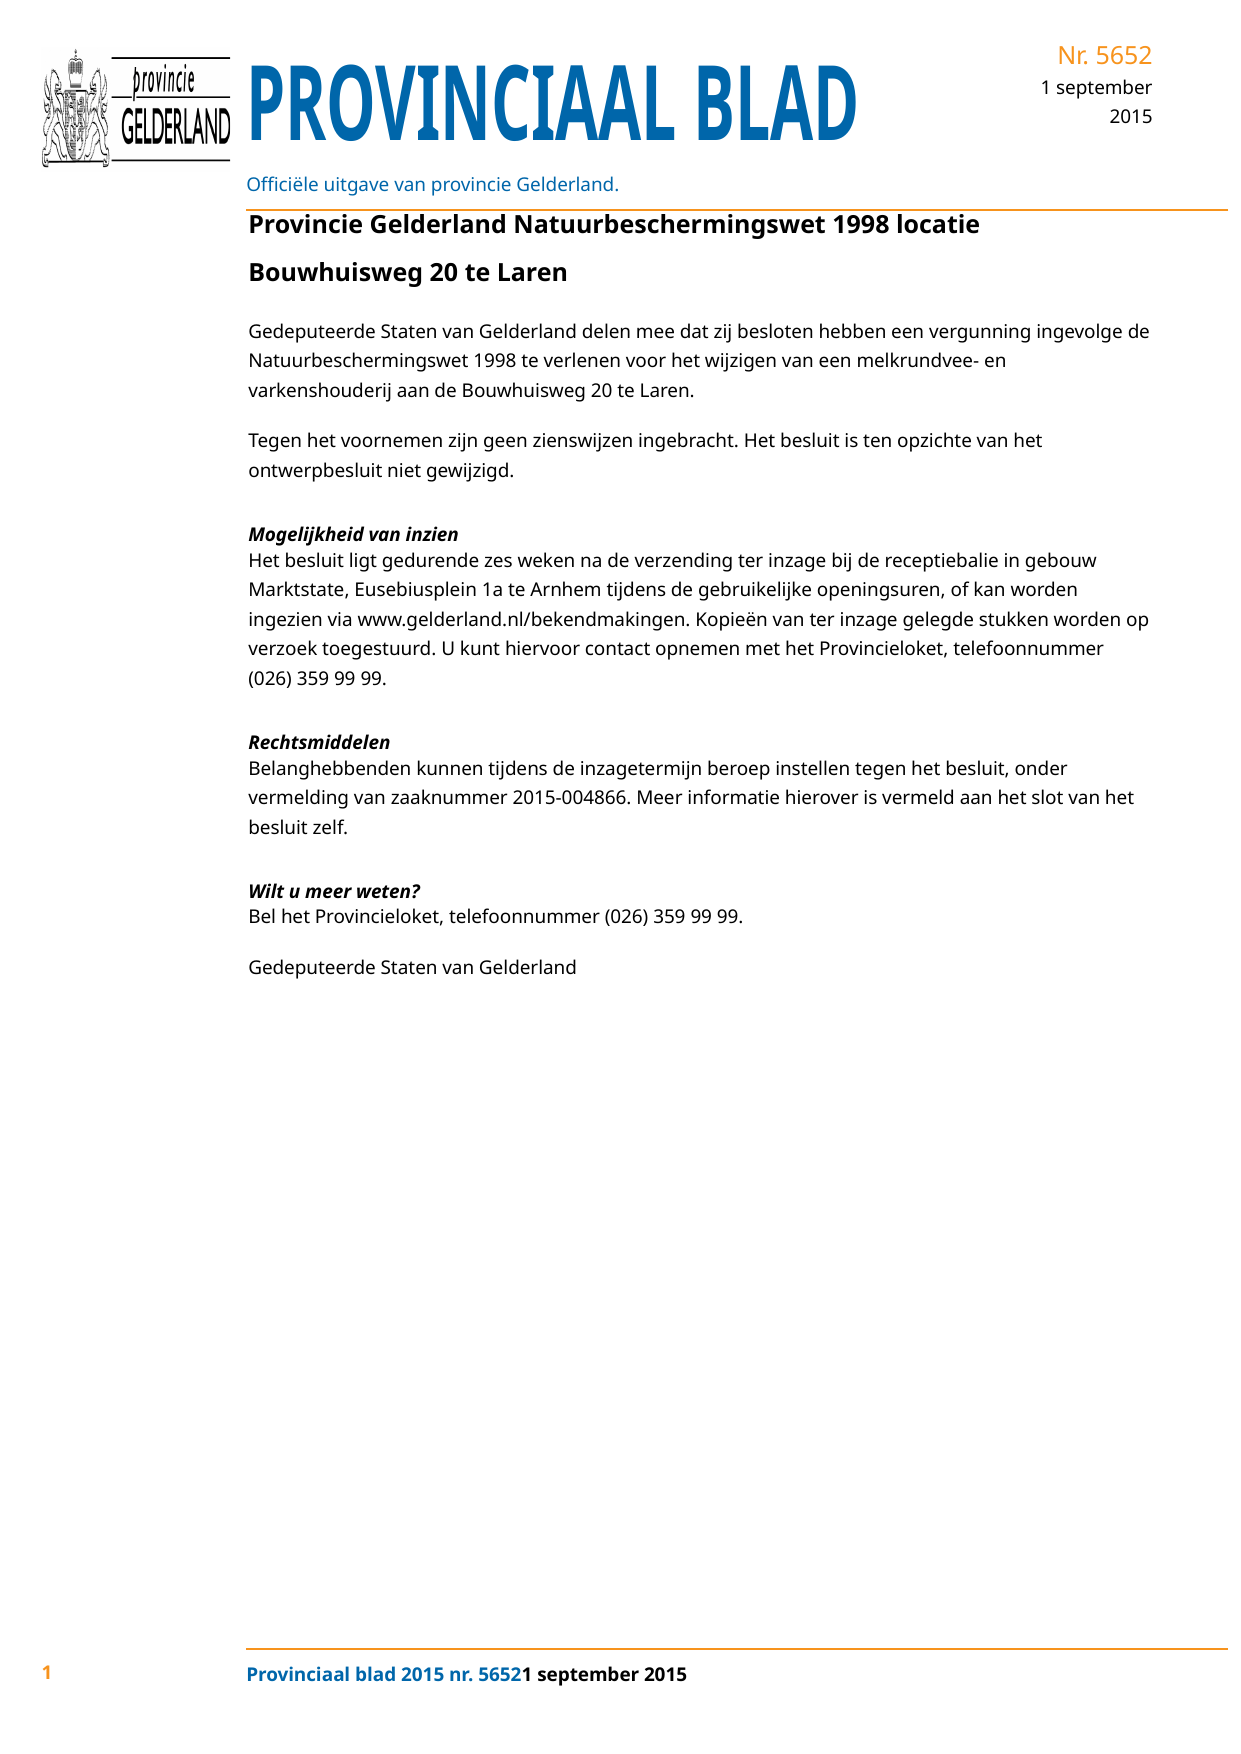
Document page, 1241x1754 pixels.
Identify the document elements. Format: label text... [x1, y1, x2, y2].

text Rechtsmiddelen [248, 729, 1152, 755]
picture [41, 47, 231, 172]
text Belanghebbenden kunnen tijdens de inzagetermijn beroep instellen tegen het besluit, onder vermelding van zaaknummer 2015-004866. Meer informatie hierover is vermeld aan het slot van het besluit zelf. [248, 755, 1152, 840]
text Wilt u meer weten? [248, 878, 1152, 904]
text Mogelijkheid van inzien [248, 521, 1152, 547]
text Het besluit ligt gedurende zes weken na de verzending ter inzage bij de receptiebalie in gebouw Marktstate, Eusebiusplein 1a te Arnhem tijdens de gebruikelijke openingsuren, of kan worden ingezien via www.gelderland.nl/bekendmakingen. Kopieën van ter inzage gelegde stukken worden op verzoek toegestuurd. U kunt hiervoor contact opnemen met het Provincieloket, telefoonnummer (026) 359 99 99. [248, 547, 1152, 691]
text Tegen het voornemen zijn geen zienswijzen ingebracht. Het besluit is ten opzichte van het ontwerpbesluit niet gewijzigd. [248, 427, 1152, 483]
text Gedeputeerde Staten van Gelderland [248, 954, 1152, 980]
text Bel het Provincieloket, telefoonnummer (026) 359 99 99. [248, 904, 1152, 929]
text Provincie Gelderland Natuurbeschermingswet 1998 locatie Bouwhuisweg 20 te Laren [248, 211, 1152, 288]
text Gedeputeerde Staten van Gelderland delen mee dat zij besloten hebben een vergunning ingevolge de Natuurbeschermingswet 1998 te verlenen voor het wijzigen van een melkrundvee- en varkenshouderij aan de Bouwhuisweg 20 te Laren. [248, 318, 1152, 403]
